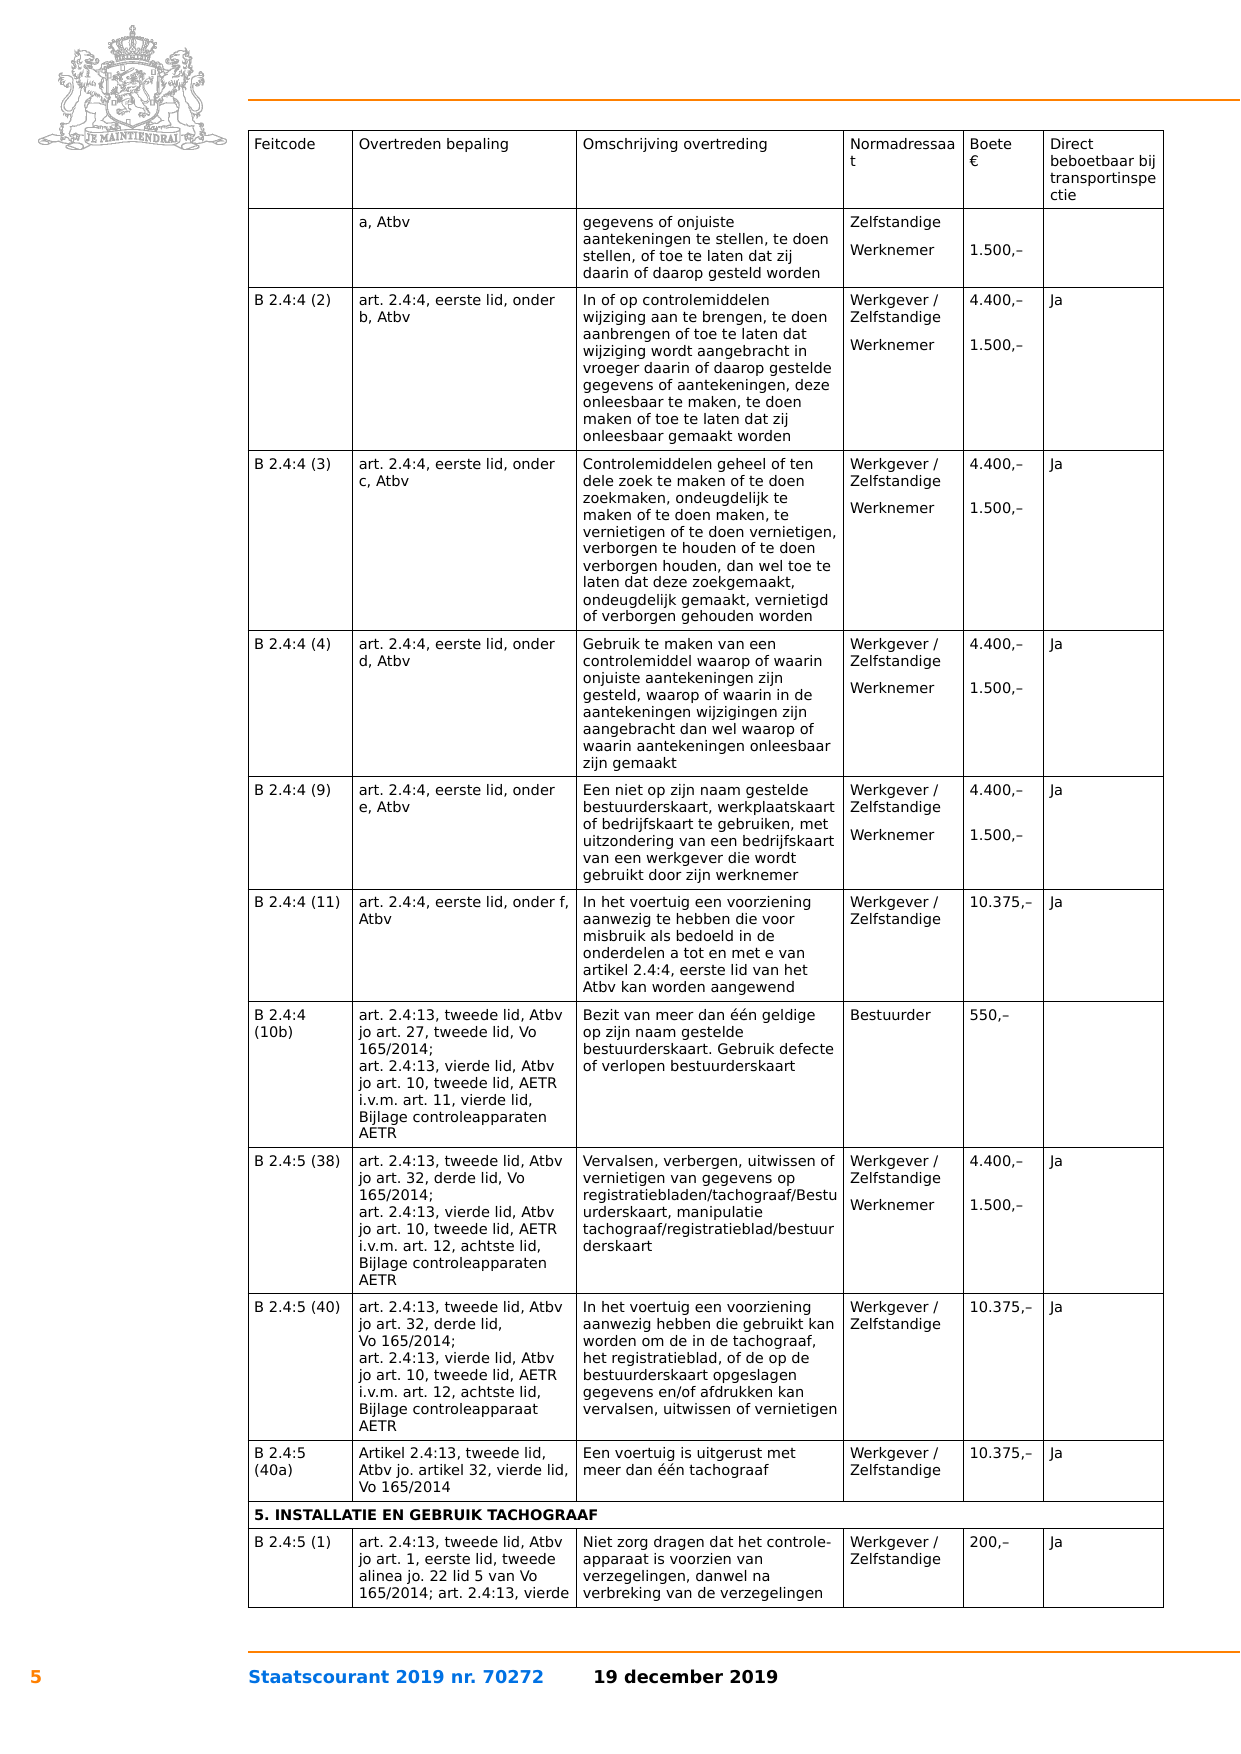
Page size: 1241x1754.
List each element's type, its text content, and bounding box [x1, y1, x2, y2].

table_cell B 2.4:5 (40) [249, 1294, 352, 1439]
table_cell 1.500,– [964, 331, 1043, 450]
table_cell B 2.4:4 (11) [249, 890, 352, 1001]
table_cell B 2.4:4 (3) [249, 451, 352, 630]
table_cell 10.375,– [964, 890, 1043, 1001]
table_cell Werkgever / Zelfstandige [844, 890, 963, 1001]
table_cell B 2.4:4 (9) [249, 777, 352, 888]
table_header Overtreden bepaling [353, 131, 576, 208]
picture [38, 25, 227, 150]
table_cell Werknemer [844, 236, 963, 287]
table_cell art. 2.4:4, eerste lid, onder d, Atbv [353, 631, 576, 776]
table_cell Ja [1044, 1148, 1163, 1293]
table_cell art. 2.4:13, tweede lid, Atbv jo art. 27, tweede lid, Vo 165/2014; art. 2.4:13, vierde lid, Atbv jo art. 10, tweede lid, AETR i.v.m. art. 11, vierde lid, Bijlage controleapparaten AETR [353, 1002, 576, 1147]
table_cell 1.500,– [964, 236, 1043, 287]
table_cell In het voertuig een voorziening aanwezig te hebben die voor misbruik als bedoeld in de onderdelen a tot en met e van artikel 2.4:4, eerste lid van het Atbv kan worden aangewend [577, 890, 843, 1001]
table_cell art. 2.4:4, eerste lid, onder f, Atbv [353, 890, 576, 1001]
table_cell Werkgever / Zelfstandige [844, 1294, 963, 1439]
table_cell 200,– [964, 1529, 1043, 1607]
table_cell Bezit van meer dan één geldige op zijn naam gestelde bestuurderskaart. Gebruik defecte of verlopen bestuurderskaart [577, 1002, 843, 1147]
table_cell 10.375,– [964, 1441, 1043, 1501]
table_cell Ja [1044, 1294, 1163, 1439]
table_cell Controlemiddelen geheel of ten dele zoek te maken of te doen zoekmaken, ondeugdelijk te maken of te doen maken, te vernietigen of te doen vernietigen, verborgen te houden of te doen verborgen houden, dan wel toe te laten dat deze zoekgemaakt, ondeugdelijk gemaakt, vernietigd of verborgen gehouden worden [577, 451, 843, 630]
table_cell Niet zorg dragen dat het controle- apparaat is voorzien van verzegelingen, danwel na verbreking van de verzegelingen [577, 1529, 843, 1607]
table_cell Ja [1044, 1441, 1163, 1501]
table_cell Werkgever / Zelfstandige [844, 1441, 963, 1501]
table_cell [964, 209, 1043, 236]
table_cell 550,– [964, 1002, 1043, 1147]
table_cell Werkgever / Zelfstandige [844, 288, 963, 331]
table_cell 4.400,– [964, 777, 1043, 821]
table_cell 4.400,– [964, 1148, 1043, 1191]
table_cell Ja [1044, 890, 1163, 1001]
table_cell 1.500,– [964, 1191, 1043, 1293]
table_cell 4.400,– [964, 631, 1043, 674]
table_header Normadressaat [844, 131, 963, 208]
table_cell B 2.4:5 (38) [249, 1148, 352, 1293]
table_cell art. 2.4:13, tweede lid, Atbv jo art. 1, eerste lid, tweede alinea jo. 22 lid 5 van Vo 165/2014; art. 2.4:13, vierde [353, 1529, 576, 1607]
table_cell 5. INSTALLATIE EN GEBRUIK TACHOGRAAF [249, 1502, 1163, 1528]
table_cell In het voertuig een voorziening aanwezig hebben die gebruikt kan worden om de in de tachograaf, het registratieblad, of de op de bestuurderskaart opgeslagen gegevens en/of afdrukken kan vervalsen, uitwissen of vernietigen [577, 1294, 843, 1439]
table_cell [1044, 209, 1163, 287]
table_cell Zelfstandige [844, 209, 963, 236]
table_cell Werknemer [844, 331, 963, 450]
table_cell art. 2.4:13, tweede lid, Atbv jo art. 32, derde lid, Vo 165/2014; art. 2.4:13, vierde lid, Atbv jo art. 10, tweede lid, AETR i.v.m. art. 12, achtste lid, Bijlage controleapparaten AETR [353, 1148, 576, 1293]
table_cell [249, 209, 352, 287]
table_cell art. 2.4:4, eerste lid, onder c, Atbv [353, 451, 576, 630]
table_cell Ja [1044, 451, 1163, 630]
table_cell Ja [1044, 777, 1163, 888]
table_cell B 2.4:5 (40a) [249, 1441, 352, 1501]
table_cell 10.375,– [964, 1294, 1043, 1439]
table_cell Ja [1044, 288, 1163, 450]
table_cell Ja [1044, 1529, 1163, 1607]
table_cell 1.500,– [964, 674, 1043, 776]
table_header Feitcode [249, 131, 352, 208]
table_cell B 2.4:4 (4) [249, 631, 352, 776]
table_cell a, Atbv [353, 209, 576, 287]
table_cell Werkgever / Zelfstandige [844, 1148, 963, 1191]
table_cell Een voertuig is uitgerust met meer dan één tachograaf [577, 1441, 843, 1501]
table_cell Werkgever / Zelfstandige [844, 631, 963, 674]
table_cell B 2.4:4 (2) [249, 288, 352, 450]
table_header Omschrijving overtreding [577, 131, 843, 208]
table_cell Werknemer [844, 674, 963, 776]
table_cell 1.500,– [964, 494, 1043, 630]
table_cell B 2.4:4 (10b) [249, 1002, 352, 1147]
table_cell art. 2.4:13, tweede lid, Atbv jo art. 32, derde lid, Vo 165/2014; art. 2.4:13, vierde lid, Atbv jo art. 10, tweede lid, AETR i.v.m. art. 12, achtste lid, Bijlage controleapparaat AETR [353, 1294, 576, 1439]
table_cell Werkgever / Zelfstandige [844, 1529, 963, 1607]
table_cell B 2.4:5 (1) [249, 1529, 352, 1607]
table_cell Werknemer [844, 494, 963, 630]
table_cell 4.400,– [964, 288, 1043, 331]
table_cell Een niet op zijn naam gestelde bestuurderskaart, werkplaatskaart of bedrijfskaart te gebruiken, met uitzondering van een bedrijfskaart van een werkgever die wordt gebruikt door zijn werknemer [577, 777, 843, 888]
table_header Boete € [964, 131, 1043, 208]
table_cell Werknemer [844, 1191, 963, 1293]
table_cell Bestuurder [844, 1002, 963, 1147]
table_cell Artikel 2.4:13, tweede lid, Atbv jo. artikel 32, vierde lid, Vo 165/2014 [353, 1441, 576, 1501]
table_cell In of op controlemiddelen wijziging aan te brengen, te doen aanbrengen of toe te laten dat wijziging wordt aangebracht in vroeger daarin of daarop gestelde gegevens of aantekeningen, deze onleesbaar te maken, te doen maken of toe te laten dat zij onleesbaar gemaakt worden [577, 288, 843, 450]
table_cell 1.500,– [964, 821, 1043, 888]
table_cell Werkgever / Zelfstandige [844, 451, 963, 494]
table_cell Werknemer [844, 821, 963, 888]
table_cell Ja [1044, 631, 1163, 776]
table_cell 4.400,– [964, 451, 1043, 494]
table_cell gegevens of onjuiste aantekeningen te stellen, te doen stellen, of toe te laten dat zij daarin of daarop gesteld worden [577, 209, 843, 287]
table_header Direct beboetbaar bij transportinspectie [1044, 131, 1163, 208]
table_cell Gebruik te maken van een controlemiddel waarop of waarin onjuiste aantekeningen zijn gesteld, waarop of waarin in de aantekeningen wijzigingen zijn aangebracht dan wel waarop of waarin aantekeningen onleesbaar zijn gemaakt [577, 631, 843, 776]
table_cell Werkgever / Zelfstandige [844, 777, 963, 821]
table_cell art. 2.4:4, eerste lid, onder b, Atbv [353, 288, 576, 450]
table_cell art. 2.4:4, eerste lid, onder e, Atbv [353, 777, 576, 888]
table_cell Vervalsen, verbergen, uitwissen of vernietigen van gegevens op registratiebladen/tachograaf/Bestuurderskaart, manipulatie tachograaf/registratieblad/bestuurderskaart [577, 1148, 843, 1293]
table_cell [1044, 1002, 1163, 1147]
